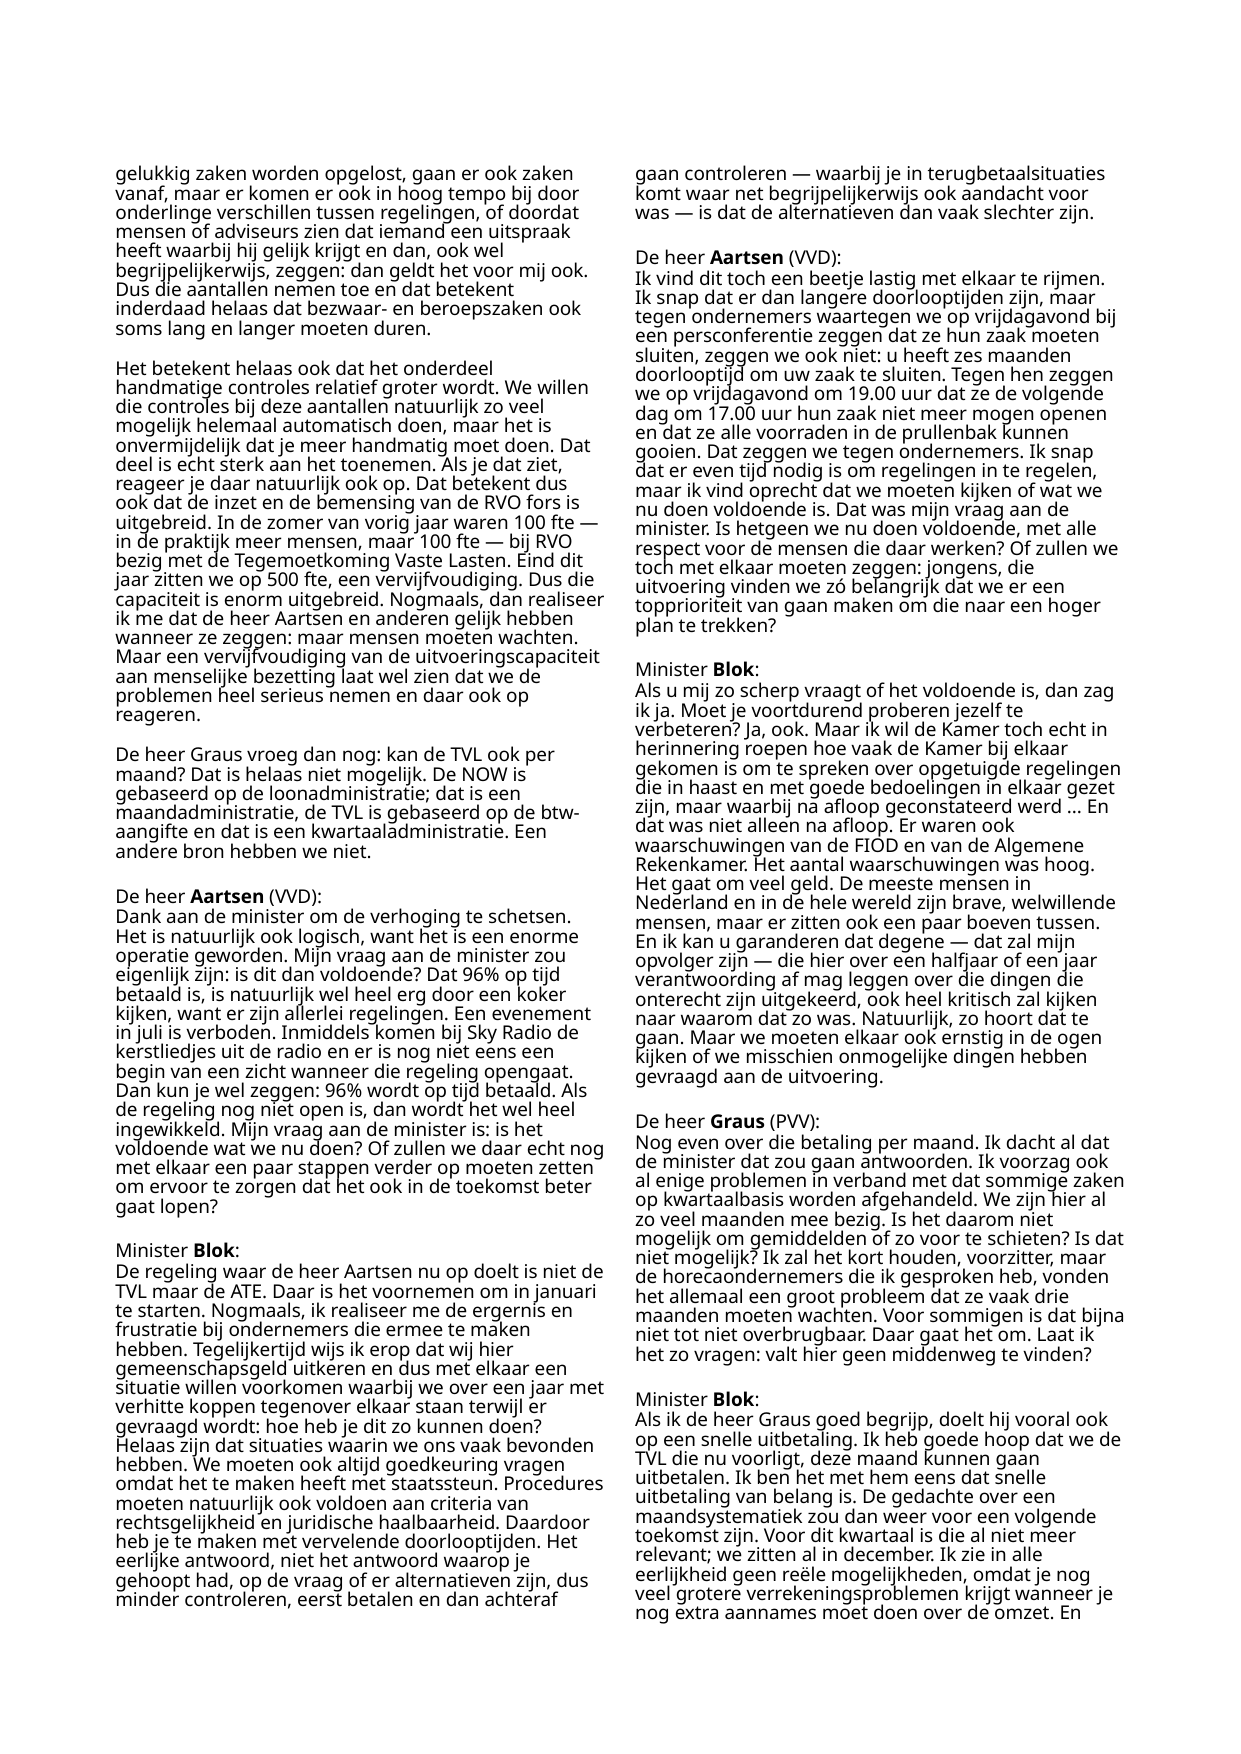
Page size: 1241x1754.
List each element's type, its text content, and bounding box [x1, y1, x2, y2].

text Minister Blok: [635, 657, 1125, 682]
text Als ik de heer Graus goed begrijp, doelt hij vooral ook op een snelle uitbetaling. Ik heb goede hoop dat we de TVL die nu voorligt, deze maand kunnen gaan uitbetalen. Ik ben het met hem eens dat snelle uitbetaling van belang is. De gedachte over een maandsystematiek zou dan weer voor een volgende toekomst zijn. Voor dit kwartaal is die al niet meer relevant; we zitten al in december. Ik zie in alle eerlijkheid geen reële mogelijkheden, omdat je nog veel grotere verrekeningsproblemen krijgt wanneer je nog extra aannames moet doen over de omzet. En [635, 1411, 1125, 1623]
text De regeling waar de heer Aartsen nu op doelt is niet de TVL maar de ATE. Daar is het voornemen om in januari te starten. Nogmaals, ik realiseer me de ergernis en frustratie bij ondernemers die ermee te maken hebben. Tegelijkertijd wijs ik erop dat wij hier gemeenschapsgeld uitkeren en dus met elkaar een situatie willen voorkomen waarbij we over een jaar met verhitte koppen tegenover elkaar staan terwijl er gevraagd wordt: hoe heb je dit zo kunnen doen? Helaas zijn dat situaties waarin we ons vaak bevonden hebben. We moeten ook altijd goedkeuring vragen omdat het te maken heeft met staatssteun. Procedures moeten natuurlijk ook voldoen aan criteria van rechtsgelijkheid en juridische haalbaarheid. Daardoor heb je te maken met vervelende doorlooptijden. Het eerlijke antwoord, niet het antwoord waarop je gehoopt had, op de vraag of er alternatieven zijn, dus minder controleren, eerst betalen en dan achteraf [115, 1263, 605, 1610]
text Het betekent helaas ook dat het onderdeel handmatige controles relatief groter wordt. We willen die controles bij deze aantallen natuurlijk zo veel mogelijk helemaal automatisch doen, maar het is onvermijdelijk dat je meer handmatig moet doen. Dat deel is echt sterk aan het toenemen. Als je dat ziet, reageer je daar natuurlijk ook op. Dat betekent dus ook dat de inzet en de bemensing van de RVO fors is uitgebreid. In de zomer van vorig jaar waren 100 fte — in de praktijk meer mensen, maar 100 fte — bij RVO bezig met de Tegemoetkoming Vaste Lasten. Eind dit jaar zitten we op 500 fte, een vervijfvoudiging. Dus die capaciteit is enorm uitgebreid. Nogmaals, dan realiseer ik me dat de heer Aartsen en anderen gelijk hebben wanneer ze zeggen: maar mensen moeten wachten. Maar een vervijfvoudiging van de uitvoeringscapaciteit aan menselijke bezetting laat wel zien dat we de problemen heel serieus nemen en daar ook op reageren. [115, 359, 605, 726]
text De heer Aartsen (VVD): [115, 883, 605, 908]
text gaan controleren — waarbij je in terugbetaalsituaties komt waar net begrijpelijkerwijs ook aandacht voor was — is dat de alternatieven dan vaak slechter zijn. [635, 165, 1125, 223]
text gelukkig zaken worden opgelost, gaan er ook zaken vanaf, maar er komen er ook in hoog tempo bij door onderlinge verschillen tussen regelingen, of doordat mensen of adviseurs zien dat iemand een uitspraak heeft waarbij hij gelijk krijgt en dan, ook wel begrijpelijkerwijs, zeggen: dan geldt het voor mij ook. Dus die aantallen nemen toe en dat betekent inderdaad helaas dat bezwaar- en beroepszaken ook soms lang en langer moeten duren. [115, 165, 605, 339]
text Minister Blok: [635, 1386, 1125, 1411]
text Nog even over die betaling per maand. Ik dacht al dat de minister dat zou gaan antwoorden. Ik voorzag ook al enige problemen in verband met dat sommige zaken op kwartaalbasis worden afgehandeld. We zijn hier al zo veel maanden mee bezig. Is het daarom niet mogelijk om gemiddelden of zo voor te schieten? Is dat niet mogelijk? Ik zal het kort houden, voorzitter, maar de horecaondernemers die ik gesproken heb, vonden het allemaal een groot probleem dat ze vaak drie maanden moeten wachten. Voor sommigen is dat bijna niet tot niet overbrugbaar. Daar gaat het om. Laat ik het zo vragen: valt hier geen middenweg te vinden? [635, 1134, 1125, 1365]
text Ik vind dit toch een beetje lastig met elkaar te rijmen. Ik snap dat er dan langere doorlooptijden zijn, maar tegen ondernemers waartegen we op vrijdagavond bij een persconferentie zeggen dat ze hun zaak moeten sluiten, zeggen we ook niet: u heeft zes maanden doorlooptijd om uw zaak te sluiten. Tegen hen zeggen we op vrijdagavond om 19.00 uur dat ze de volgende dag om 17.00 uur hun zaak niet meer mogen openen en dat ze alle voorraden in de prullenbak kunnen gooien. Dat zeggen we tegen ondernemers. Ik snap dat er even tijd nodig is om regelingen in te regelen, maar ik vind oprecht dat we moeten kijken of wat we nu doen voldoende is. Dat was mijn vraag aan de minister. Is hetgeen we nu doen voldoende, met alle respect voor de mensen die daar werken? Of zullen we toch met elkaar moeten zeggen: jongens, die uitvoering vinden we zó belangrijk dat we er een topprioriteit van gaan maken om die naar een hoger plan te trekken? [635, 270, 1125, 636]
text De heer Graus (PVV): [635, 1108, 1125, 1134]
text Minister Blok: [115, 1238, 605, 1263]
text De heer Aartsen (VVD): [635, 244, 1125, 270]
text Dank aan de minister om de verhoging te schetsen. Het is natuurlijk ook logisch, want het is een enorme operatie geworden. Mijn vraag aan de minister zou eigenlijk zijn: is dit dan voldoende? Dat 96% op tijd betaald is, is natuurlijk wel heel erg door een koker kijken, want er zijn allerlei regelingen. Een evenement in juli is verboden. Inmiddels komen bij Sky Radio de kerstliedjes uit de radio en er is nog niet eens een begin van een zicht wanneer die regeling opengaat. Dan kun je wel zeggen: 96% wordt op tijd betaald. Als de regeling nog niet open is, dan wordt het wel heel ingewikkeld. Mijn vraag aan de minister is: is het voldoende wat we nu doen? Of zullen we daar echt nog met elkaar een paar stappen verder op moeten zetten om ervoor te zorgen dat het ook in de toekomst beter gaat lopen? [115, 908, 605, 1217]
text De heer Graus vroeg dan nog: kan de TVL ook per maand? Dat is helaas niet mogelijk. De NOW is gebaseerd op de loonadministratie; dat is een maandadministratie, de TVL is gebaseerd op de btw-aangifte en dat is een kwartaaladministratie. Een andere bron hebben we niet. [115, 746, 605, 862]
text Als u mij zo scherp vraagt of het voldoende is, dan zag ik ja. Moet je voortdurend proberen jezelf te verbeteren? Ja, ook. Maar ik wil de Kamer toch echt in herinnering roepen hoe vaak de Kamer bij elkaar gekomen is om te spreken over opgetuigde regelingen die in haast en met goede bedoelingen in elkaar gezet zijn, maar waarbij na afloop geconstateerd werd ... En dat was niet alleen na afloop. Er waren ook waarschuwingen van de FIOD en van de Algemene Rekenkamer. Het aantal waarschuwingen was hoog. Het gaat om veel geld. De meeste mensen in Nederland en in de hele wereld zijn brave, welwillende mensen, maar er zitten ook een paar boeven tussen. En ik kan u garanderen dat degene — dat zal mijn opvolger zijn — die hier over een halfjaar of een jaar verantwoording af mag leggen over die dingen die onterecht zijn uitgekeerd, ook heel kritisch zal kijken naar waarom dat zo was. Natuurlijk, zo hoort dat te gaan. Maar we moeten elkaar ook ernstig in de ogen kijken of we misschien onmogelijke dingen hebben gevraagd aan de uitvoering. [635, 682, 1125, 1087]
